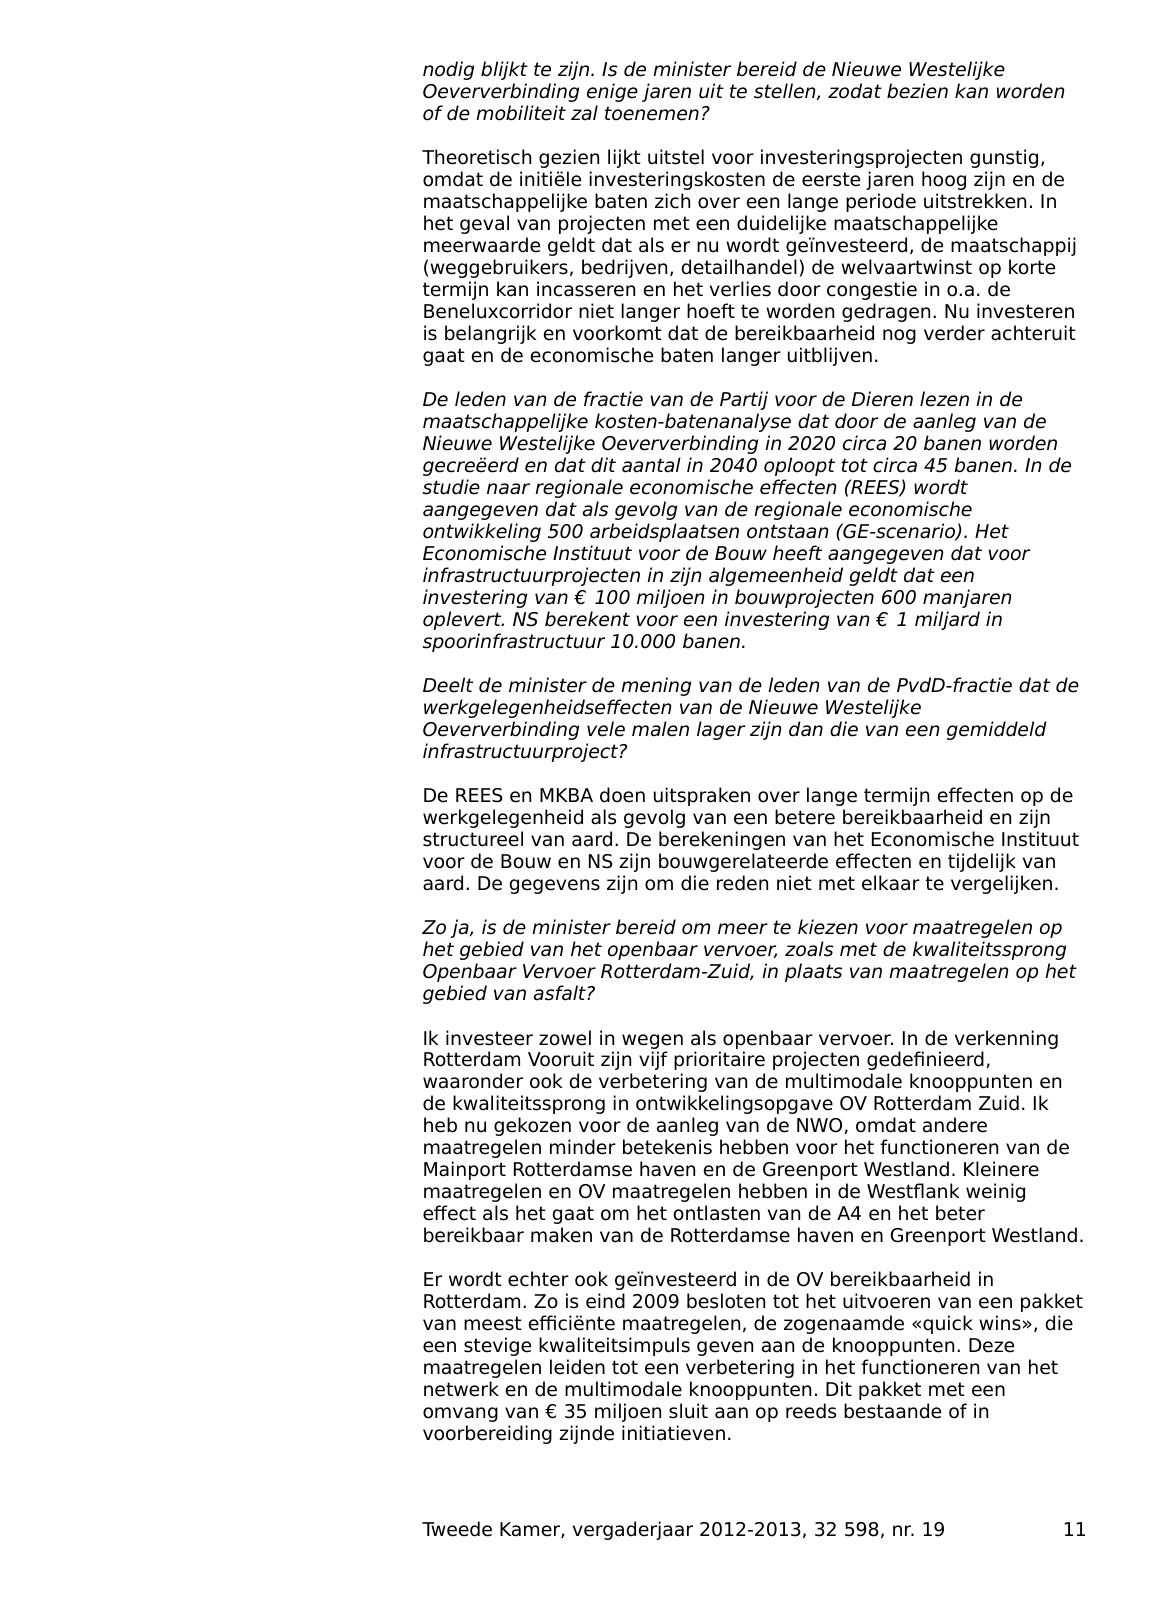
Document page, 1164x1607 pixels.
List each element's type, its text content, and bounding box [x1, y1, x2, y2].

text Zo ja, is de minister bereid om meer te kiezen voor maatregelen op het gebied van het openbaar vervoer, zoals met de kwaliteitssprong Openbaar Vervoer Rotterdam-Zuid, in plaats van maatregelen op het gebied van asfalt? [422, 917, 1087, 1005]
text Ik investeer zowel in wegen als openbaar vervoer. In de verkenning Rotterdam Vooruit zijn vijf prioritaire projecten gedefinieerd, waaronder ook de verbetering van de multimodale knooppunten en de kwaliteitssprong in ontwikkelingsopgave OV Rotterdam Zuid. Ik heb nu gekozen voor de aanleg van de NWO, omdat andere maatregelen minder betekenis hebben voor het functioneren van de Mainport Rotterdamse haven en de Greenport Westland. Kleinere maatregelen en OV maatregelen hebben in de Westflank weinig effect als het gaat om het ontlasten van de A4 en het beter bereikbaar maken van de Rotterdamse haven en Greenport Westland. [422, 1027, 1087, 1247]
text Er wordt echter ook geïnvesteerd in de OV bereikbaarheid in Rotterdam. Zo is eind 2009 besloten tot het uitvoeren van een pakket van meest efficiënte maatregelen, de zogenaamde «quick wins», die een stevige kwaliteitsimpuls geven aan de knooppunten. Deze maatregelen leiden tot een verbetering in het functioneren van het netwerk en de multimodale knooppunten. Dit pakket met een omvang van € 35 miljoen sluit aan op reeds bestaande of in voorbereiding zijnde initiatieven. [422, 1269, 1087, 1445]
text De REES en MKBA doen uitspraken over lange termijn effecten op de werkgelegenheid als gevolg van een betere bereikbaarheid en zijn structureel van aard. De berekeningen van het Economische Instituut voor de Bouw en NS zijn bouwgerelateerde effecten en tijdelijk van aard. De gegevens zijn om die reden niet met elkaar te vergelijken. [422, 785, 1087, 895]
text Theoretisch gezien lijkt uitstel voor investeringsprojecten gunstig, omdat de initiële investeringskosten de eerste jaren hoog zijn en de maatschappelijke baten zich over een lange periode uitstrekken. In het geval van projecten met een duidelijke maatschappelijke meerwaarde geldt dat als er nu wordt geïnvesteerd, de maatschappij (weggebruikers, bedrijven, detailhandel) de welvaartwinst op korte termijn kan incasseren en het verlies door congestie in o.a. de Beneluxcorridor niet langer hoeft te worden gedragen. Nu investeren is belangrijk en voorkomt dat de bereikbaarheid nog verder achteruit gaat en de economische baten langer uitblijven. [422, 147, 1087, 367]
text nodig blijkt te zijn. Is de minister bereid de Nieuwe Westelijke Oeververbinding enige jaren uit te stellen, zodat bezien kan worden of de mobiliteit zal toenemen? [422, 59, 1087, 125]
text Deelt de minister de mening van de leden van de PvdD-fractie dat de werkgelegenheidseffecten van de Nieuwe Westelijke Oeververbinding vele malen lager zijn dan die van een gemiddeld infrastructuurproject? [422, 675, 1087, 763]
text De leden van de fractie van de Partij voor de Dieren lezen in de maatschappelijke kosten-batenanalyse dat door de aanleg van de Nieuwe Westelijke Oeververbinding in 2020 circa 20 banen worden gecreëerd en dat dit aantal in 2040 oploopt tot circa 45 banen. In de studie naar regionale economische effecten (REES) wordt aangegeven dat als gevolg van de regionale economische ontwikkeling 500 arbeidsplaatsen ontstaan (GE-scenario). Het Economische Instituut voor de Bouw heeft aangegeven dat voor infrastructuurprojecten in zijn algemeenheid geldt dat een investering van € 100 miljoen in bouwprojecten 600 manjaren oplevert. NS berekent voor een investering van € 1 miljard in spoorinfrastructuur 10.000 banen. [422, 389, 1087, 653]
